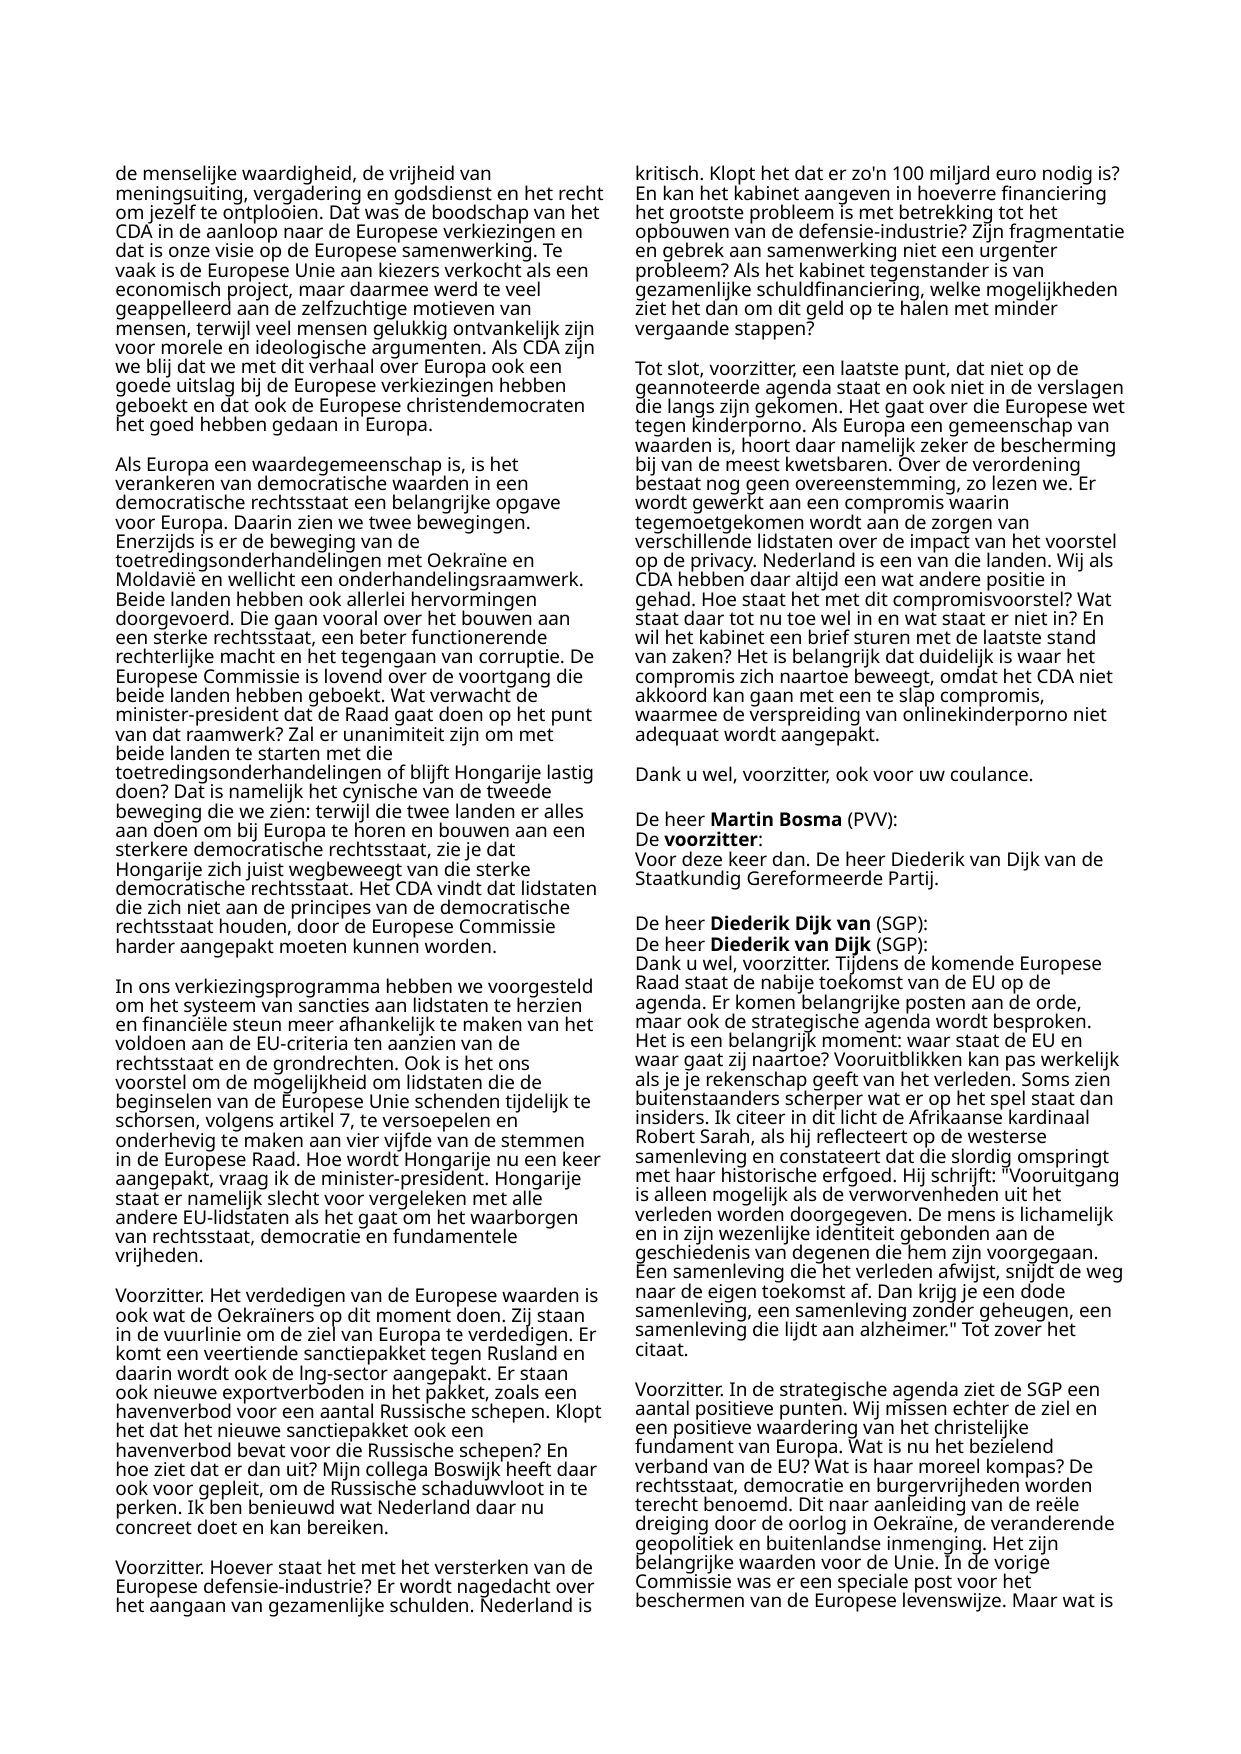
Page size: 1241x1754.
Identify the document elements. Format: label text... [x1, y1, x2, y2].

text Voorzitter. Hoever staat het met het versterken van de Europese defensie-industrie? Er wordt nagedacht over het aangaan van gezamenlijke schulden. Nederland is [115, 1559, 605, 1616]
text Als Europa een waardegemeenschap is, is het verankeren van democratische waarden in een democratische rechtsstaat een belangrijke opgave voor Europa. Daarin zien we twee bewegingen. Enerzijds is er de beweging van de toetredingsonderhandelingen met Oekraïne en Moldavië en wellicht een onderhandelingsraamwerk. Beide landen hebben ook allerlei hervormingen doorgevoerd. Die gaan vooral over het bouwen aan een sterke rechtsstaat, een beter functionerende rechterlijke macht en het tegengaan van corruptie. De Europese Commissie is lovend over de voortgang die beide landen hebben geboekt. Wat verwacht de minister-president dat de Raad gaat doen op het punt van dat raamwerk? Zal er unanimiteit zijn om met beide landen te starten met die toetredingsonderhandelingen of blijft Hongarije lastig doen? Dat is namelijk het cynische van de tweede beweging die we zien: terwijl die twee landen er alles aan doen om bij Europa te horen en bouwen aan een sterkere democratische rechtsstaat, zie je dat Hongarije zich juist wegbeweegt van die sterke democratische rechtsstaat. Het CDA vindt dat lidstaten die zich niet aan de principes van de democratische rechtsstaat houden, door de Europese Commissie harder aangepakt moeten kunnen worden. [115, 456, 605, 957]
text de menselijke waardigheid, de vrijheid van meningsuiting, vergadering en godsdienst en het recht om jezelf te ontplooien. Dat was de boodschap van het CDA in de aanloop naar de Europese verkiezingen en dat is onze visie op de Europese samenwerking. Te vaak is de Europese Unie aan kiezers verkocht als een economisch project, maar daarmee werd te veel geappelleerd aan de zelfzuchtige motieven van mensen, terwijl veel mensen gelukkig ontvankelijk zijn voor morele en ideologische argumenten. Als CDA zijn we blij dat we met dit verhaal over Europa ook een goede uitslag bij de Europese verkiezingen hebben geboekt en dat ook de Europese christendemocraten het goed hebben gedaan in Europa. [115, 165, 605, 435]
text Voorzitter. In de strategische agenda ziet de SGP een aantal positieve punten. Wij missen echter de ziel en een positieve waardering van het christelijke fundament van Europa. Wat is nu het bezielend verband van de EU? Wat is haar moreel kompas? De rechtsstaat, democratie en burgervrijheden worden terecht benoemd. Dit naar aanleiding van de reële dreiging door de oorlog in Oekraïne, de veranderende geopolitiek en buitenlandse inmenging. Het zijn belangrijke waarden voor de Unie. In de vorige Commissie was er een speciale post voor het beschermen van de Europese levenswijze. Maar wat is [635, 1381, 1125, 1612]
text Dank u wel, voorzitter. Tijdens de komende Europese Raad staat de nabije toekomst van de EU op de agenda. Er komen belangrijke posten aan de orde, maar ook de strategische agenda wordt besproken. Het is een belangrijk moment: waar staat de EU en waar gaat zij naartoe? Vooruitblikken kan pas werkelijk als je je rekenschap geeft van het verleden. Soms zien buitenstaanders scherper wat er op het spel staat dan insiders. Ik citeer in dit licht de Afrikaanse kardinaal Robert Sarah, als hij reflecteert op de westerse samenleving en constateert dat die slordig omspringt met haar historische erfgoed. Hij schrijft: "Vooruitgang is alleen mogelijk als de verworvenheden uit het verleden worden doorgegeven. De mens is lichamelijk en in zijn wezenlijke identiteit gebonden aan de geschiedenis van degenen die hem zijn voorgegaan. Een samenleving die het verleden afwijst, snijdt de weg naar de eigen toekomst af. Dan krijg je een dode samenleving, een samenleving zonder geheugen, een samenleving die lijdt aan alzheimer." Tot zover het citaat. [635, 955, 1125, 1360]
text De heer Diederik Dijk van (SGP): [635, 910, 1125, 936]
text De heer Martin Bosma (PVV): [635, 806, 1125, 831]
text Voorzitter. Het verdedigen van de Europese waarden is ook wat de Oekraïners op dit moment doen. Zij staan in de vuurlinie om de ziel van Europa te verdedigen. Er komt een veertiende sanctiepakket tegen Rusland en daarin wordt ook de lng-sector aangepakt. Er staan ook nieuwe exportverboden in het pakket, zoals een havenverbod voor een aantal Russische schepen. Klopt het dat het nieuwe sanctiepakket ook een havenverbod bevat voor die Russische schepen? En hoe ziet dat er dan uit? Mijn collega Boswijk heeft daar ook voor gepleit, om de Russische schaduwvloot in te perken. Ik ben benieuwd wat Nederland daar nu concreet doet en kan bereiken. [115, 1287, 605, 1538]
text Dank u wel, voorzitter, ook voor uw coulance. [635, 766, 1125, 785]
text In ons verkiezingsprogramma hebben we voorgesteld om het systeem van sancties aan lidstaten te herzien en financiële steun meer afhankelijk te maken van het voldoen aan de EU-criteria ten aanzien van de rechtsstaat en de grondrechten. Ook is het ons voorstel om de mogelijkheid om lidstaten die de beginselen van de Europese Unie schenden tijdelijk te schorsen, volgens artikel 7, te versoepelen en onderhevig te maken aan vier vijfde van de stemmen in de Europese Raad. Hoe wordt Hongarije nu een keer aangepakt, vraag ik de minister-president. Hongarije staat er namelijk slecht voor vergeleken met alle andere EU-lidstaten als het gaat om het waarborgen van rechtsstaat, democratie en fundamentele vrijheden. [115, 978, 605, 1267]
text Tot slot, voorzitter, een laatste punt, dat niet op de geannoteerde agenda staat en ook niet in de verslagen die langs zijn gekomen. Het gaat over die Europese wet tegen kinderporno. Als Europa een gemeenschap van waarden is, hoort daar namelijk zeker de bescherming bij van de meest kwetsbaren. Over de verordening bestaat nog geen overeenstemming, zo lezen we. Er wordt gewerkt aan een compromis waarin tegemoetgekomen wordt aan de zorgen van verschillende lidstaten over de impact van het voorstel op de privacy. Nederland is een van die landen. Wij als CDA hebben daar altijd een wat andere positie in gehad. Hoe staat het met dit compromisvoorstel? Wat staat daar tot nu toe wel in en wat staat er niet in? En wil het kabinet een brief sturen met de laatste stand van zaken? Het is belangrijk dat duidelijk is waar het compromis zich naartoe beweegt, omdat het CDA niet akkoord kan gaan met een te slap compromis, waarmee de verspreiding van onlinekinderporno niet adequaat wordt aangepakt. [635, 359, 1125, 745]
text De voorzitter: [635, 831, 1125, 851]
text Voor deze keer dan. De heer Diederik van Dijk van de Staatkundig Gereformeerde Partij. [635, 851, 1125, 889]
text De heer Diederik van Dijk (SGP): [635, 936, 1125, 955]
text kritisch. Klopt het dat er zo'n 100 miljard euro nodig is? En kan het kabinet aangeven in hoeverre financiering het grootste probleem is met betrekking tot het opbouwen van de defensie-industrie? Zijn fragmentatie en gebrek aan samenwerking niet een urgenter probleem? Als het kabinet tegenstander is van gezamenlijke schuldfinanciering, welke mogelijkheden ziet het dan om dit geld op te halen met minder vergaande stappen? [635, 165, 1125, 339]
